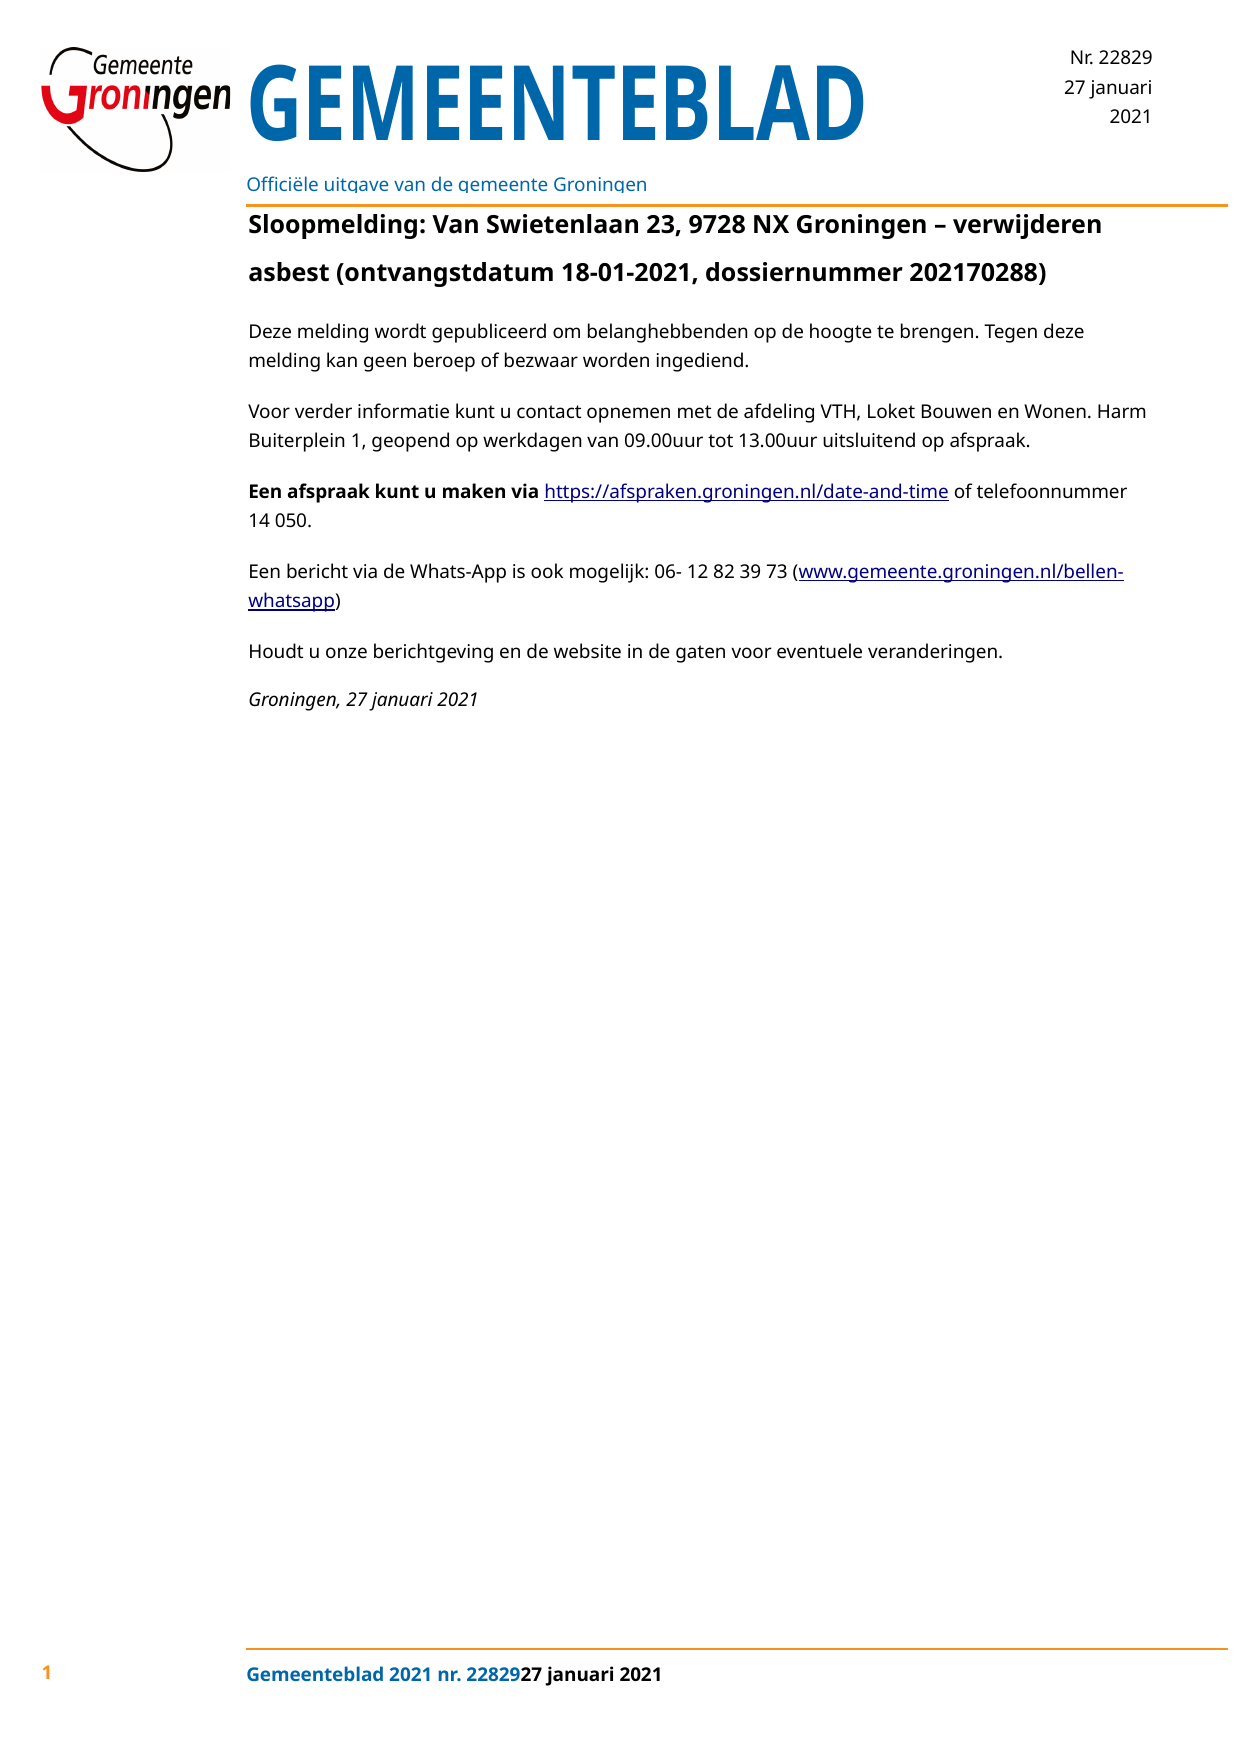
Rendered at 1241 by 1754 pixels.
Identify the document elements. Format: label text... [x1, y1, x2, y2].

text Een afspraak kunt u maken via https://afspraken.groningen.nl/date-and-time of telefoonnummer 14 050. [248, 478, 1152, 533]
picture [41, 47, 231, 172]
text Voor verder informatie kunt u contact opnemen met de afdeling VTH, Loket Bouwen en Wonen. Harm Buiterplein 1, geopend op werkdagen van 09.00uur tot 13.00uur uitsluitend op afspraak. [248, 398, 1152, 453]
text Deze melding wordt gepubliceerd om belanghebbenden op de hoogte te brengen. Tegen deze melding kan geen beroep of bezwaar worden ingediend. [248, 318, 1152, 373]
text Een bericht via de Whats-App is ook mogelijk: 06- 12 82 39 73 (www.gemeente.groningen.nl/bellen-whatsapp) [248, 558, 1152, 613]
text Groningen, 27 januari 2021 [248, 686, 1152, 711]
text Sloopmelding: Van Swietenlaan 23, 9728 NX Groningen – verwijderen asbest (ontvangstdatum 18-01-2021, dossiernummer 202170288) [248, 207, 1152, 288]
text Houdt u onze berichtgeving en de website in de gaten voor eventuele veranderingen. [248, 638, 1152, 664]
